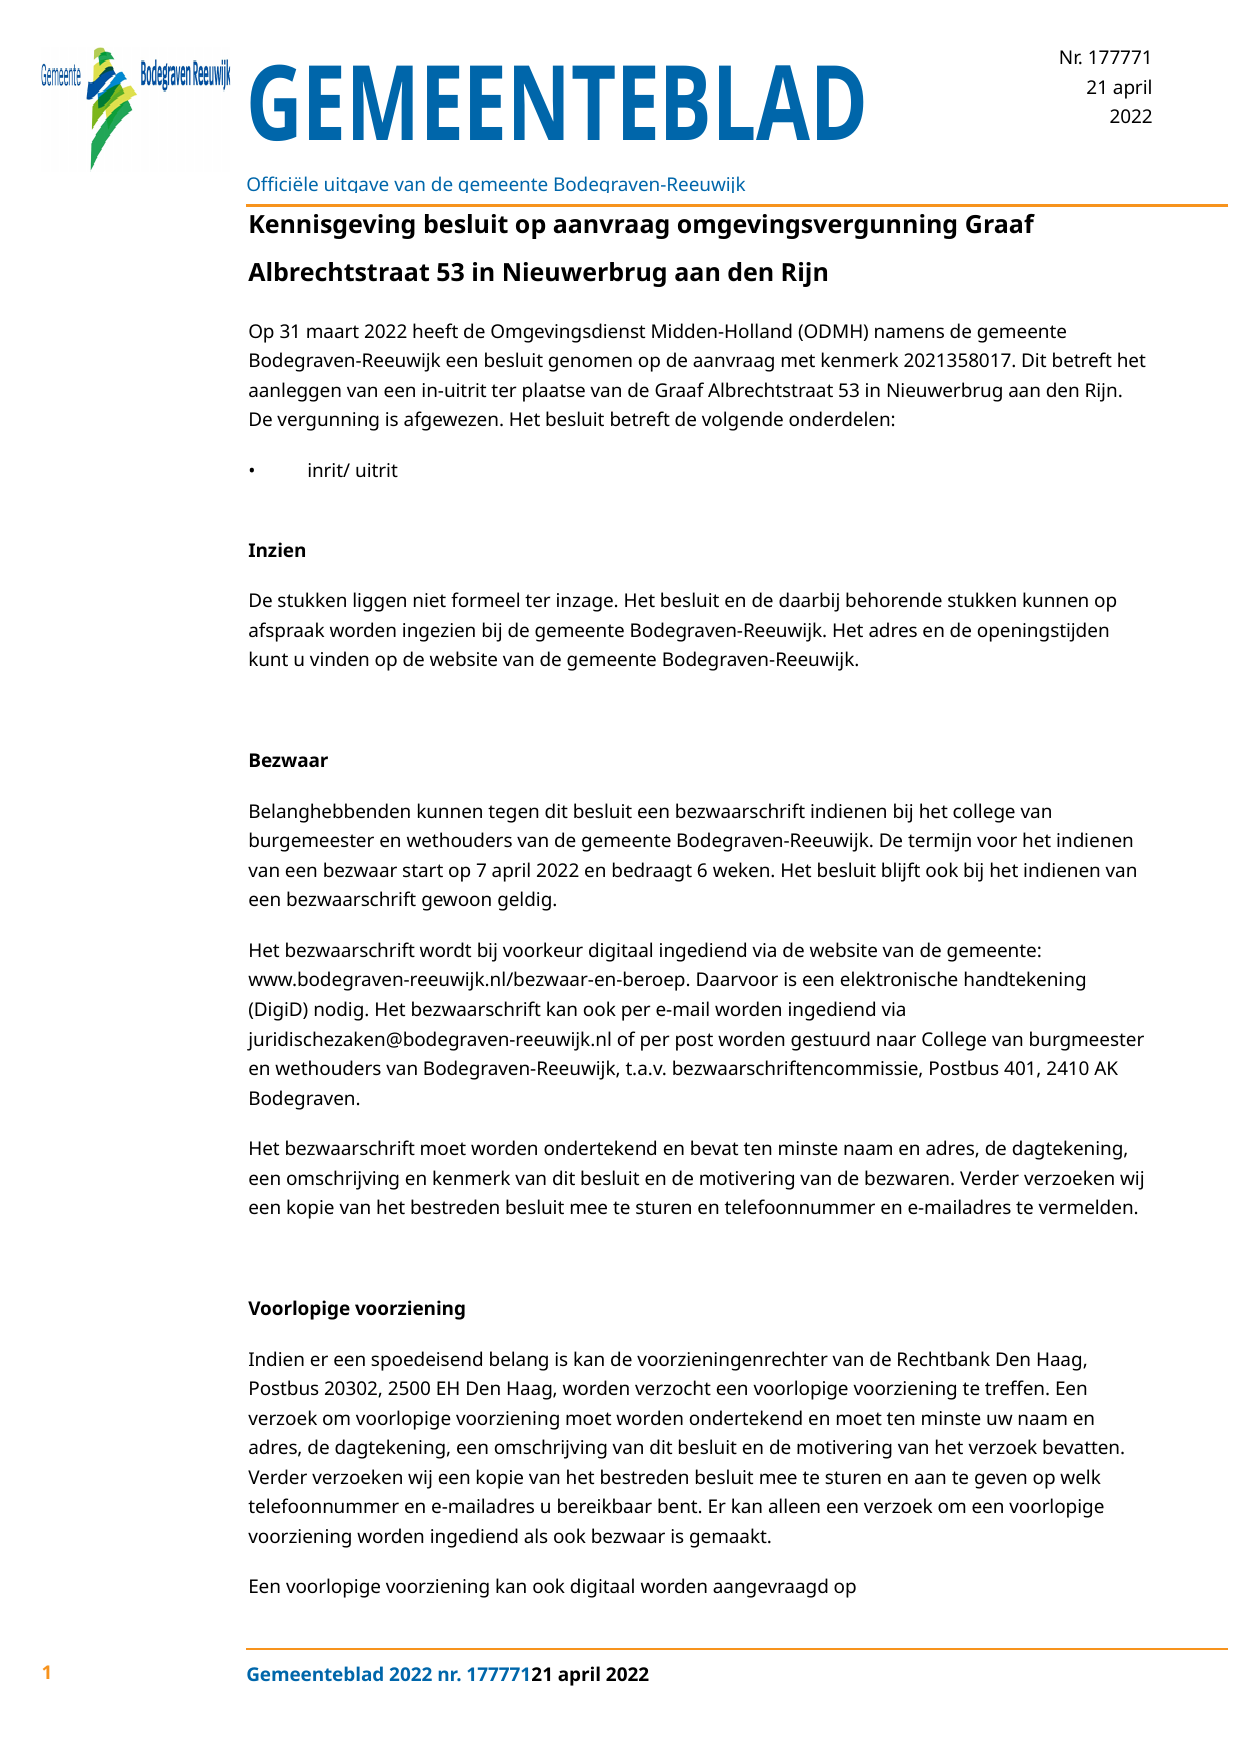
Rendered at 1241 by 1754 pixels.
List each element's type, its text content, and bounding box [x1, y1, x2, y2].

picture [41, 47, 231, 172]
text Indien er een spoedeisend belang is kan de voorzieningenrechter van de Rechtbank Den Haag, Postbus 20302, 2500 EH Den Haag, worden verzocht een voorlopige voorziening te treffen. Een verzoek om voorlopige voorziening moet worden ondertekend en moet ten minste uw naam en adres, de dagtekening, een omschrijving van dit besluit en de motivering van het verzoek bevatten. Verder verzoeken wij een kopie van het bestreden besluit mee te sturen en aan te geven op welk telefoonnummer en e-mailadres u bereikbaar bent. Er kan alleen een verzoek om een voorlopige voorziening worden ingediend als ook bezwaar is gemaakt. [248, 1346, 1152, 1549]
text Het bezwaarschrift moet worden ondertekend en bevat ten minste naam en adres, de dagtekening, een omschrijving en kenmerk van dit besluit en de motivering van de bezwaren. Verder verzoeken wij een kopie van het bestreden besluit mee te sturen en telefoonnummer en e-mailadres te vermelden. [248, 1135, 1152, 1220]
text Bezwaar [248, 747, 1152, 773]
text Kennisgeving besluit op aanvraag omgevingsvergunning Graaf Albrechtstraat 53 in Nieuwerbrug aan den Rijn [248, 207, 1152, 288]
text Het bezwaarschrift wordt bij voorkeur digitaal ingediend via de website van de gemeente: www.bodegraven-reeuwijk.nl/bezwaar-en-beroep. Daarvoor is een elektronische handtekening (DigiD) nodig. Het bezwaarschrift kan ook per e-mail worden ingediend via juridischezaken@bodegraven-reeuwijk.nl of per post worden gestuurd naar College van burgmeester en wethouders van Bodegraven-Reeuwijk, t.a.v. bezwaarschriftencommissie, Postbus 401, 2410 AK Bodegraven. [248, 937, 1152, 1111]
text Een voorlopige voorziening kan ook digitaal worden aangevraagd op [248, 1574, 1152, 1599]
list inrit/ uitrit [248, 457, 1152, 483]
text De stukken liggen niet formeel ter inzage. Het besluit en de daarbij behorende stukken kunnen op afspraak worden ingezien bij de gemeente Bodegraven-Reeuwijk. Het adres en de openingstijden kunt u vinden op de website van de gemeente Bodegraven-Reeuwijk. [248, 587, 1152, 672]
text Op 31 maart 2022 heeft de Omgevingsdienst Midden-Holland (ODMH) namens de gemeente Bodegraven-Reeuwijk een besluit genomen op de aanvraag met kenmerk 2021358017. Dit betreft het aanleggen van een in-uitrit ter plaatse van de Graaf Albrechtstraat 53 in Nieuwerbrug aan den Rijn. De vergunning is afgewezen. Het besluit betreft de volgende onderdelen: [248, 318, 1152, 432]
text Voorlopige voorziening [248, 1295, 1152, 1321]
text Belanghebbenden kunnen tegen dit besluit een bezwaarschrift indienen bij het college van burgemeester en wethouders van de gemeente Bodegraven-Reeuwijk. De termijn voor het indienen van een bezwaar start op 7 april 2022 en bedraagt 6 weken. Het besluit blijft ook bij het indienen van een bezwaarschrift gewoon geldig. [248, 798, 1152, 912]
text Inzien [248, 537, 1152, 563]
